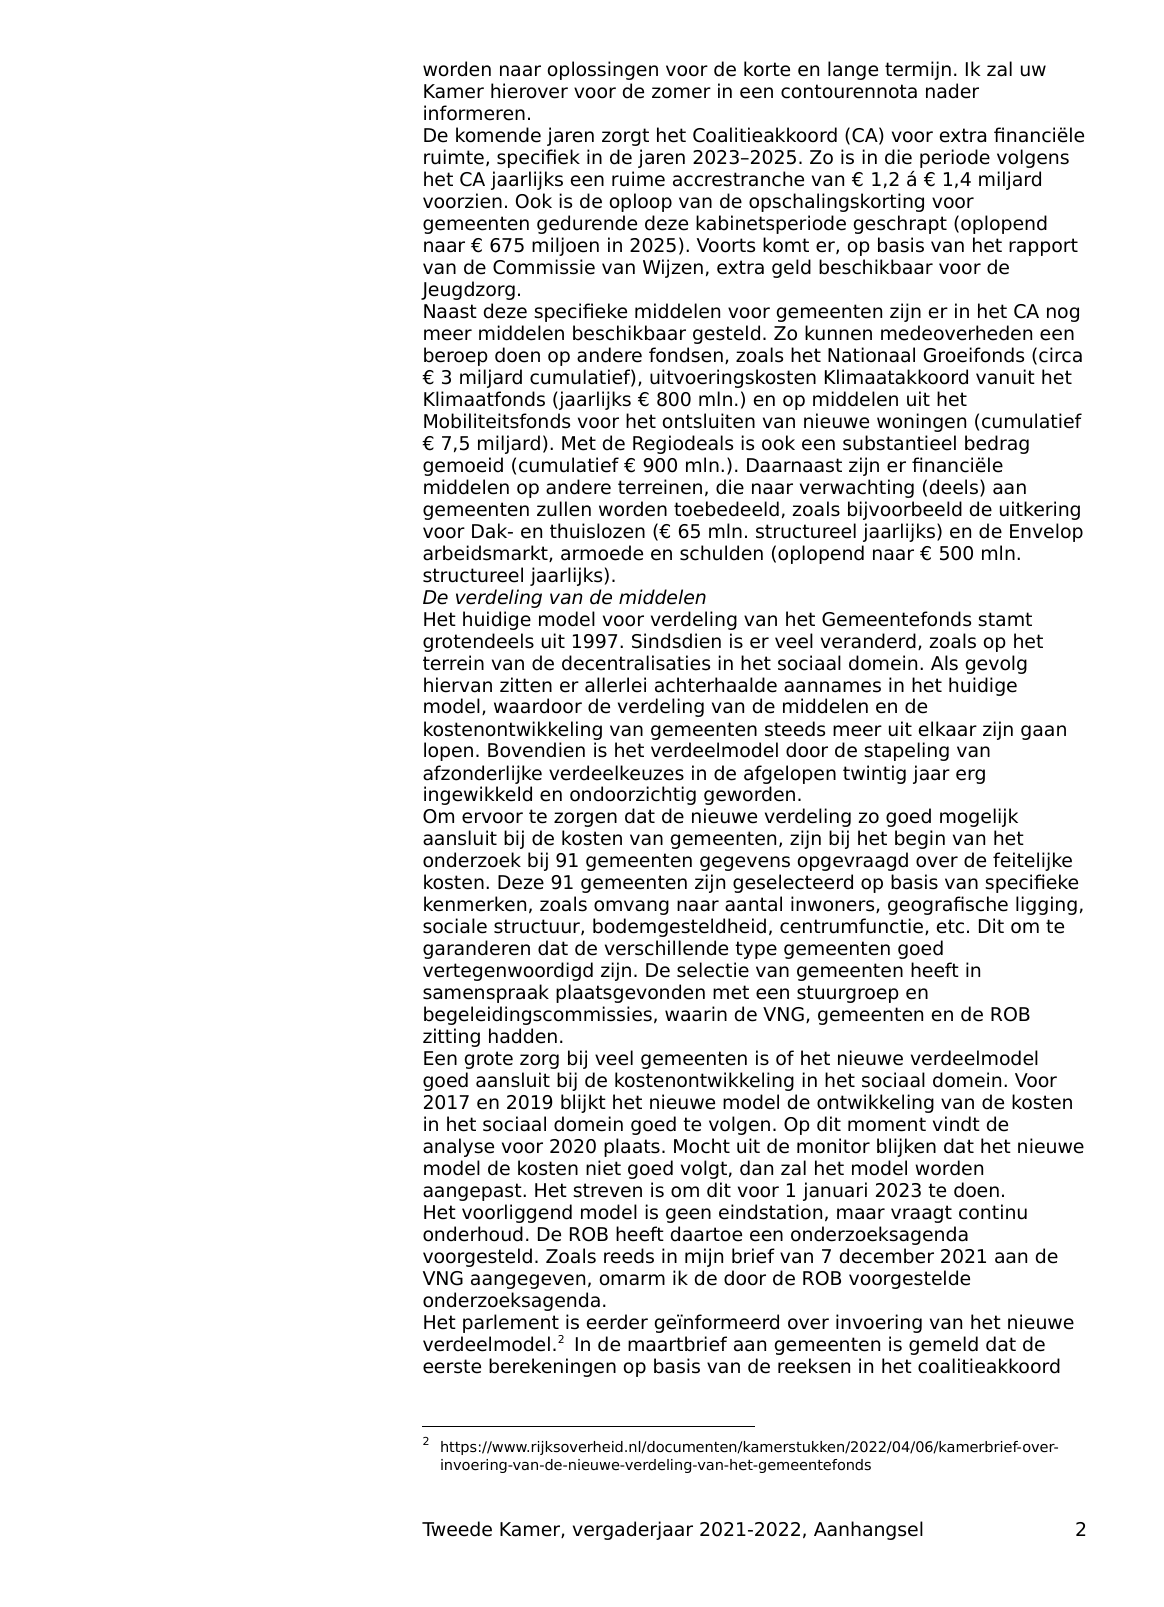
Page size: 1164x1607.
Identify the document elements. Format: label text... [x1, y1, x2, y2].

text De verdeling van de middelen [422, 587, 1087, 608]
text worden naar oplossingen voor de korte en lange termijn. Ik zal uw Kamer hierover voor de zomer in een contourennota nader informeren. [422, 59, 1087, 125]
text Naast deze specifieke middelen voor gemeenten zijn er in het CA nog meer middelen beschikbaar gesteld. Zo kunnen medeoverheden een beroep doen op andere fondsen, zoals het Nationaal Groeifonds (circa € 3 miljard cumulatief), uitvoeringskosten Klimaatakkoord vanuit het Klimaatfonds (jaarlijks € 800 mln.) en op middelen uit het Mobiliteitsfonds voor het ontsluiten van nieuwe woningen (cumulatief € 7,5 miljard). Met de Regiodeals is ook een substantieel bedrag gemoeid (cumulatief € 900 mln.). Daarnaast zijn er financiële middelen op andere terreinen, die naar verwachting (deels) aan gemeenten zullen worden toebedeeld, zoals bijvoorbeeld de uitkering voor Dak- en thuislozen (€ 65 mln. structureel jaarlijks) en de Envelop arbeidsmarkt, armoede en schulden (oplopend naar € 500 mln. structureel jaarlijks). [422, 301, 1087, 587]
text Om ervoor te zorgen dat de nieuwe verdeling zo goed mogelijk aansluit bij de kosten van gemeenten, zijn bij het begin van het onderzoek bij 91 gemeenten gegevens opgevraagd over de feitelijke kosten. Deze 91 gemeenten zijn geselecteerd op basis van specifieke kenmerken, zoals omvang naar aantal inwoners, geografische ligging, sociale structuur, bodemgesteldheid, centrumfunctie, etc. Dit om te garanderen dat de verschillende type gemeenten goed vertegenwoordigd zijn. De selectie van gemeenten heeft in samenspraak plaatsgevonden met een stuurgroep en begeleidingscommissies, waarin de VNG, gemeenten en de ROB zitting hadden. [422, 806, 1087, 1048]
text Een grote zorg bij veel gemeenten is of het nieuwe verdeelmodel goed aansluit bij de kostenontwikkeling in het sociaal domein. Voor 2017 en 2019 blijkt het nieuwe model de ontwikkeling van de kosten in het sociaal domein goed te volgen. Op dit moment vindt de analyse voor 2020 plaats. Mocht uit de monitor blijken dat het nieuwe model de kosten niet goed volgt, dan zal het model worden aangepast. Het streven is om dit voor 1 januari 2023 te doen. [422, 1048, 1087, 1202]
text https://www.rijksoverheid.nl/documenten/kamerstukken/2022/04/06/kamerbrief-over-invoering-van-de-nieuwe-verdeling-van-het-gemeentefonds [422, 1435, 1087, 1474]
text Het parlement is eerder geïnformeerd over invoering van het nieuwe verdeelmodel. In de maartbrief aan gemeenten is gemeld dat de eerste berekeningen op basis van de reeksen in het coalitieakkoord [422, 1312, 1087, 1378]
text Het voorliggend model is geen eindstation, maar vraagt continu onderhoud. De ROB heeft daartoe een onderzoeksagenda voorgesteld. Zoals reeds in mijn brief van 7 december 2021 aan de VNG aangegeven, omarm ik de door de ROB voorgestelde onderzoeksagenda. [422, 1202, 1087, 1312]
text De komende jaren zorgt het Coalitieakkoord (CA) voor extra financiële ruimte, specifiek in de jaren 2023–2025. Zo is in die periode volgens het CA jaarlijks een ruime accrestranche van € 1,2 á € 1,4 miljard voorzien. Ook is de oploop van de opschalingskorting voor gemeenten gedurende deze kabinetsperiode geschrapt (oplopend naar € 675 miljoen in 2025). Voorts komt er, op basis van het rapport van de Commissie van Wijzen, extra geld beschikbaar voor de Jeugdzorg. [422, 125, 1087, 301]
text Het huidige model voor verdeling van het Gemeentefonds stamt grotendeels uit 1997. Sindsdien is er veel veranderd, zoals op het terrein van de decentralisaties in het sociaal domein. Als gevolg hiervan zitten er allerlei achterhaalde aannames in het huidige model, waardoor de verdeling van de middelen en de kostenontwikkeling van gemeenten steeds meer uit elkaar zijn gaan lopen. Bovendien is het verdeelmodel door de stapeling van afzonderlijke verdeelkeuzes in de afgelopen twintig jaar erg ingewikkeld en ondoorzichtig geworden. [422, 608, 1087, 806]
